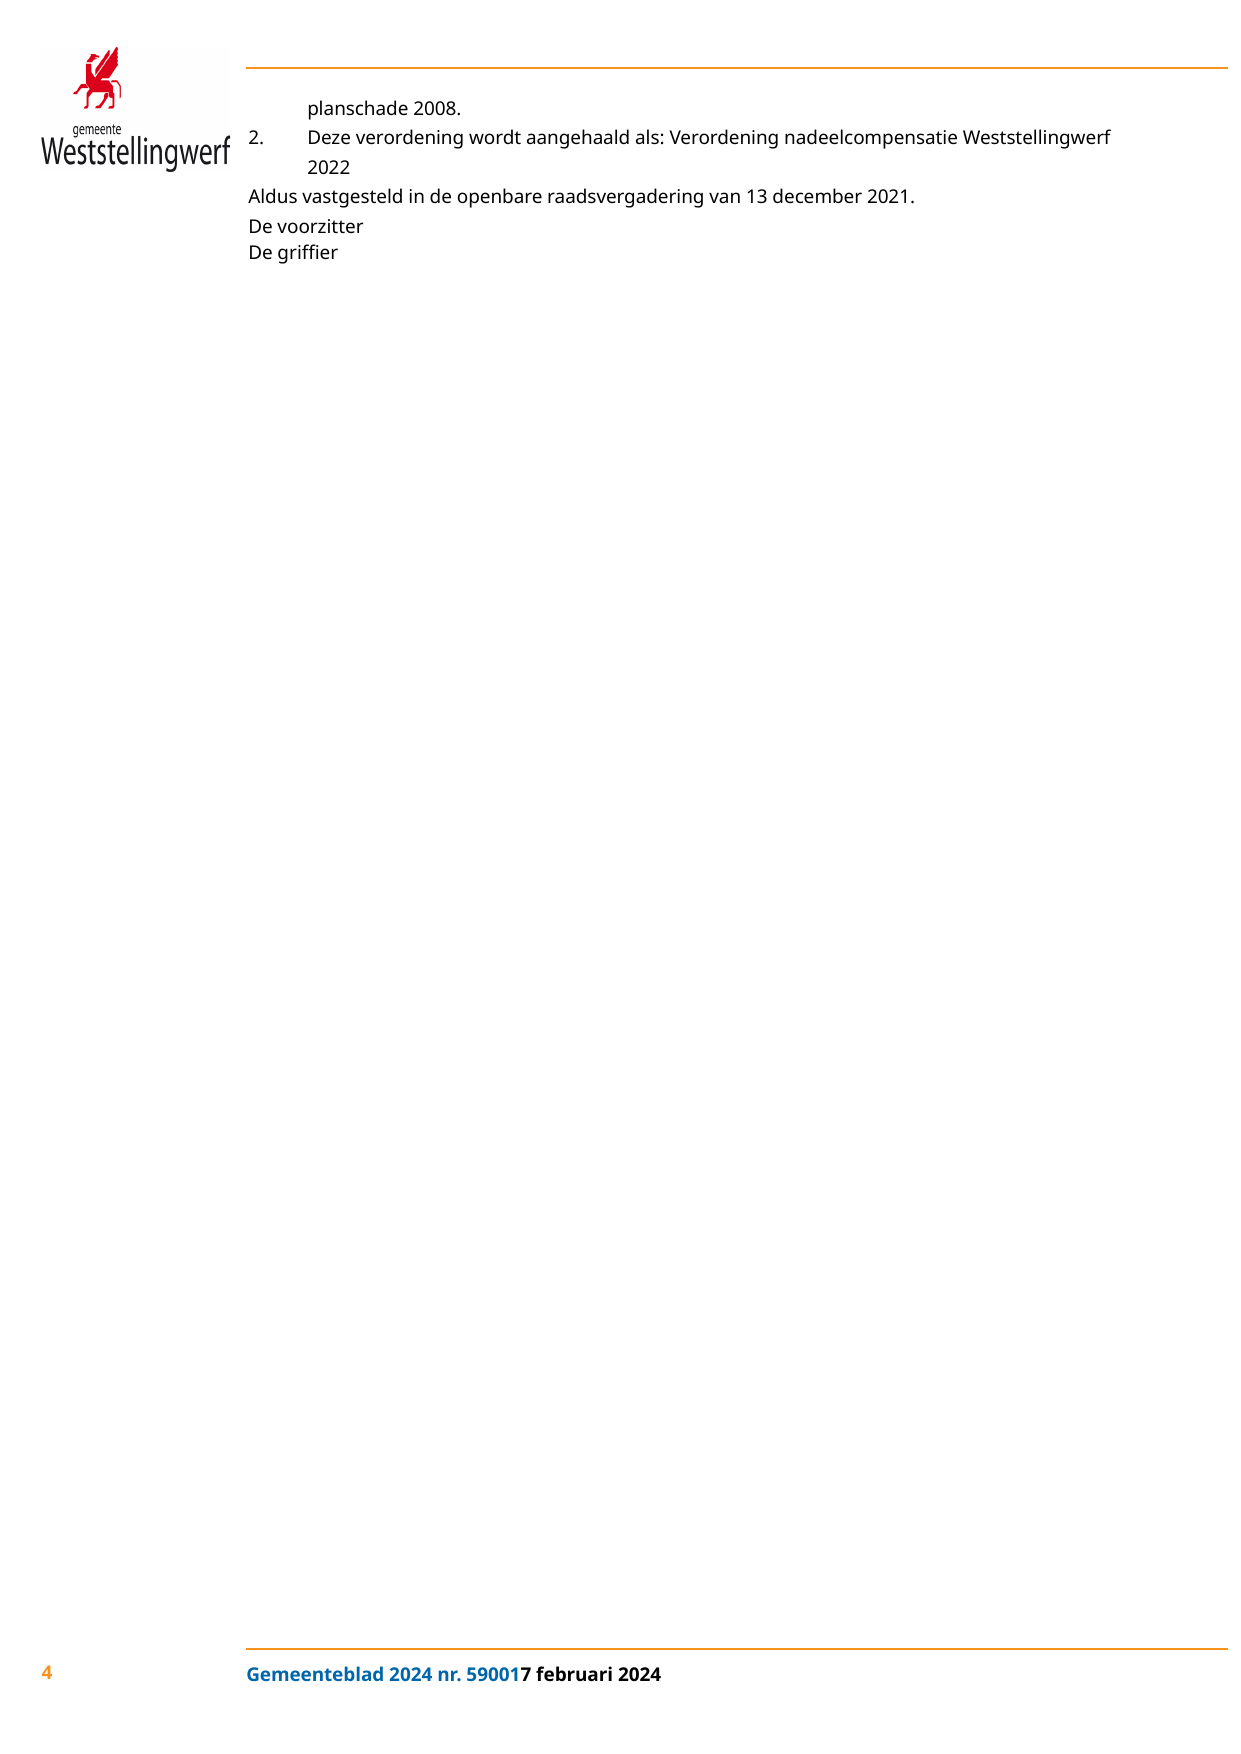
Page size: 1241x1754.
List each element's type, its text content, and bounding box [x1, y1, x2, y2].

text De griffier [248, 239, 1152, 264]
list Deze verordening wordt aangehaald als: Verordening nadeelcompensatie Weststellingwerf 2022 [248, 124, 1152, 180]
picture [41, 47, 231, 172]
text De voorzitter [248, 213, 1152, 239]
text Aldus vastgesteld in de openbare raadsvergadering van 13 december 2021. [248, 183, 1152, 209]
list planschade 2008. [248, 95, 1152, 121]
